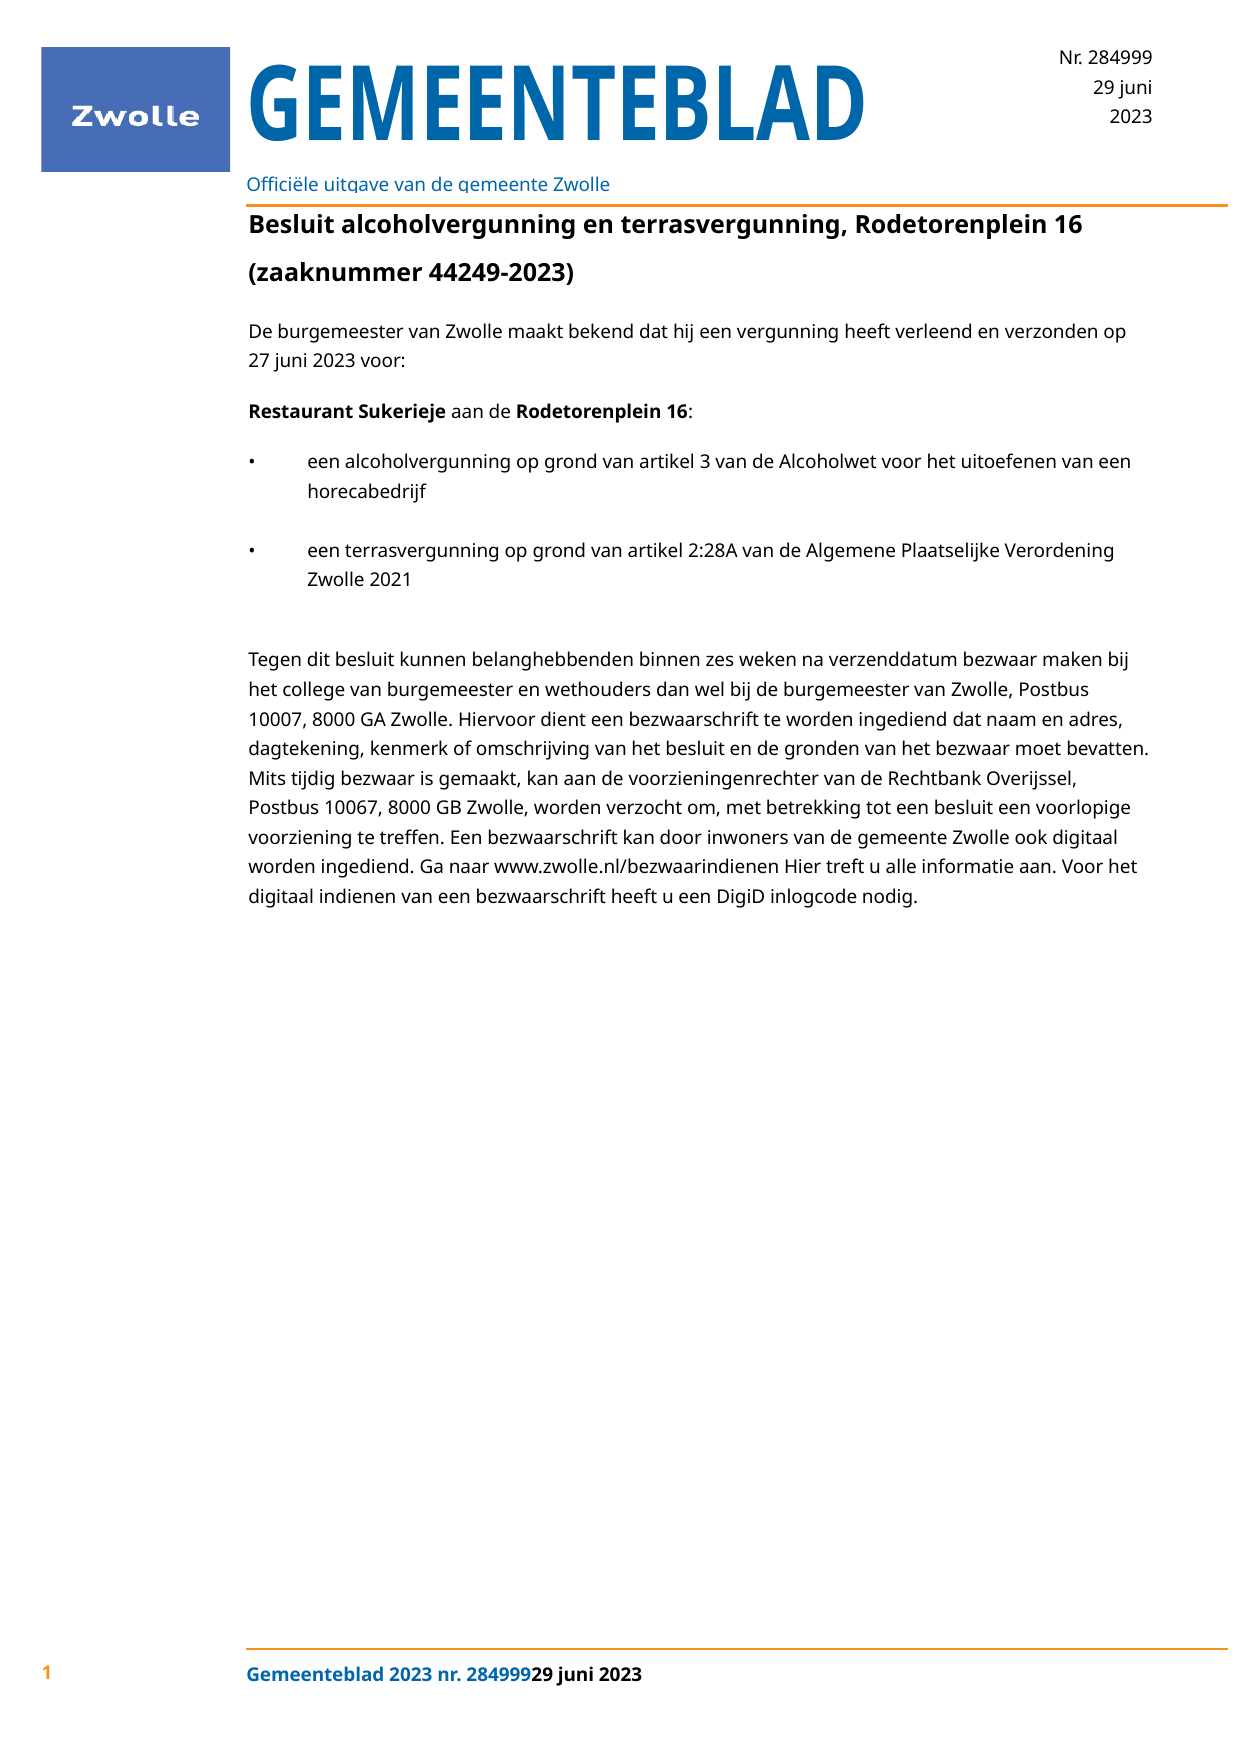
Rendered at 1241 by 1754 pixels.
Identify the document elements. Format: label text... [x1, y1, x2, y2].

list een terrasvergunning op grond van artikel 2:28A van de Algemene Plaatselijke Verordening Zwolle 2021 [248, 537, 1152, 592]
picture [41, 47, 231, 172]
text Restaurant Sukerieje aan de Rodetorenplein 16: [248, 398, 1152, 424]
text Tegen dit besluit kunnen belanghebbenden binnen zes weken na verzenddatum bezwaar maken bij het college van burgemeester en wethouders dan wel bij de burgemeester van Zwolle, Postbus 10007, 8000 GA Zwolle. Hiervoor dient een bezwaarschrift te worden ingediend dat naam en adres, dagtekening, kenmerk of omschrijving van het besluit en de gronden van het bezwaar moet bevatten. Mits tijdig bezwaar is gemaakt, kan aan de voorzieningenrechter van de Rechtbank Overijssel, Postbus 10067, 8000 GB Zwolle, worden verzocht om, met betrekking tot een besluit een voorlopige voorziening te treffen. Een bezwaarschrift kan door inwoners van de gemeente Zwolle ook digitaal worden ingediend. Ga naar www.zwolle.nl/bezwaarindienen Hier treft u alle informatie aan. Voor het digitaal indienen van een bezwaarschrift heeft u een DigiD inlogcode nodig. [248, 647, 1152, 909]
list horecabedrijf [248, 478, 1152, 504]
text Besluit alcoholvergunning en terrasvergunning, Rodetorenplein 16 (zaaknummer 44249-2023) [248, 207, 1152, 288]
text De burgemeester van Zwolle maakt bekend dat hij een vergunning heeft verleend en verzonden op 27 juni 2023 voor: [248, 318, 1152, 373]
list een alcoholvergunning op grond van artikel 3 van de Alcoholwet voor het uitoefenen van een [248, 448, 1152, 474]
